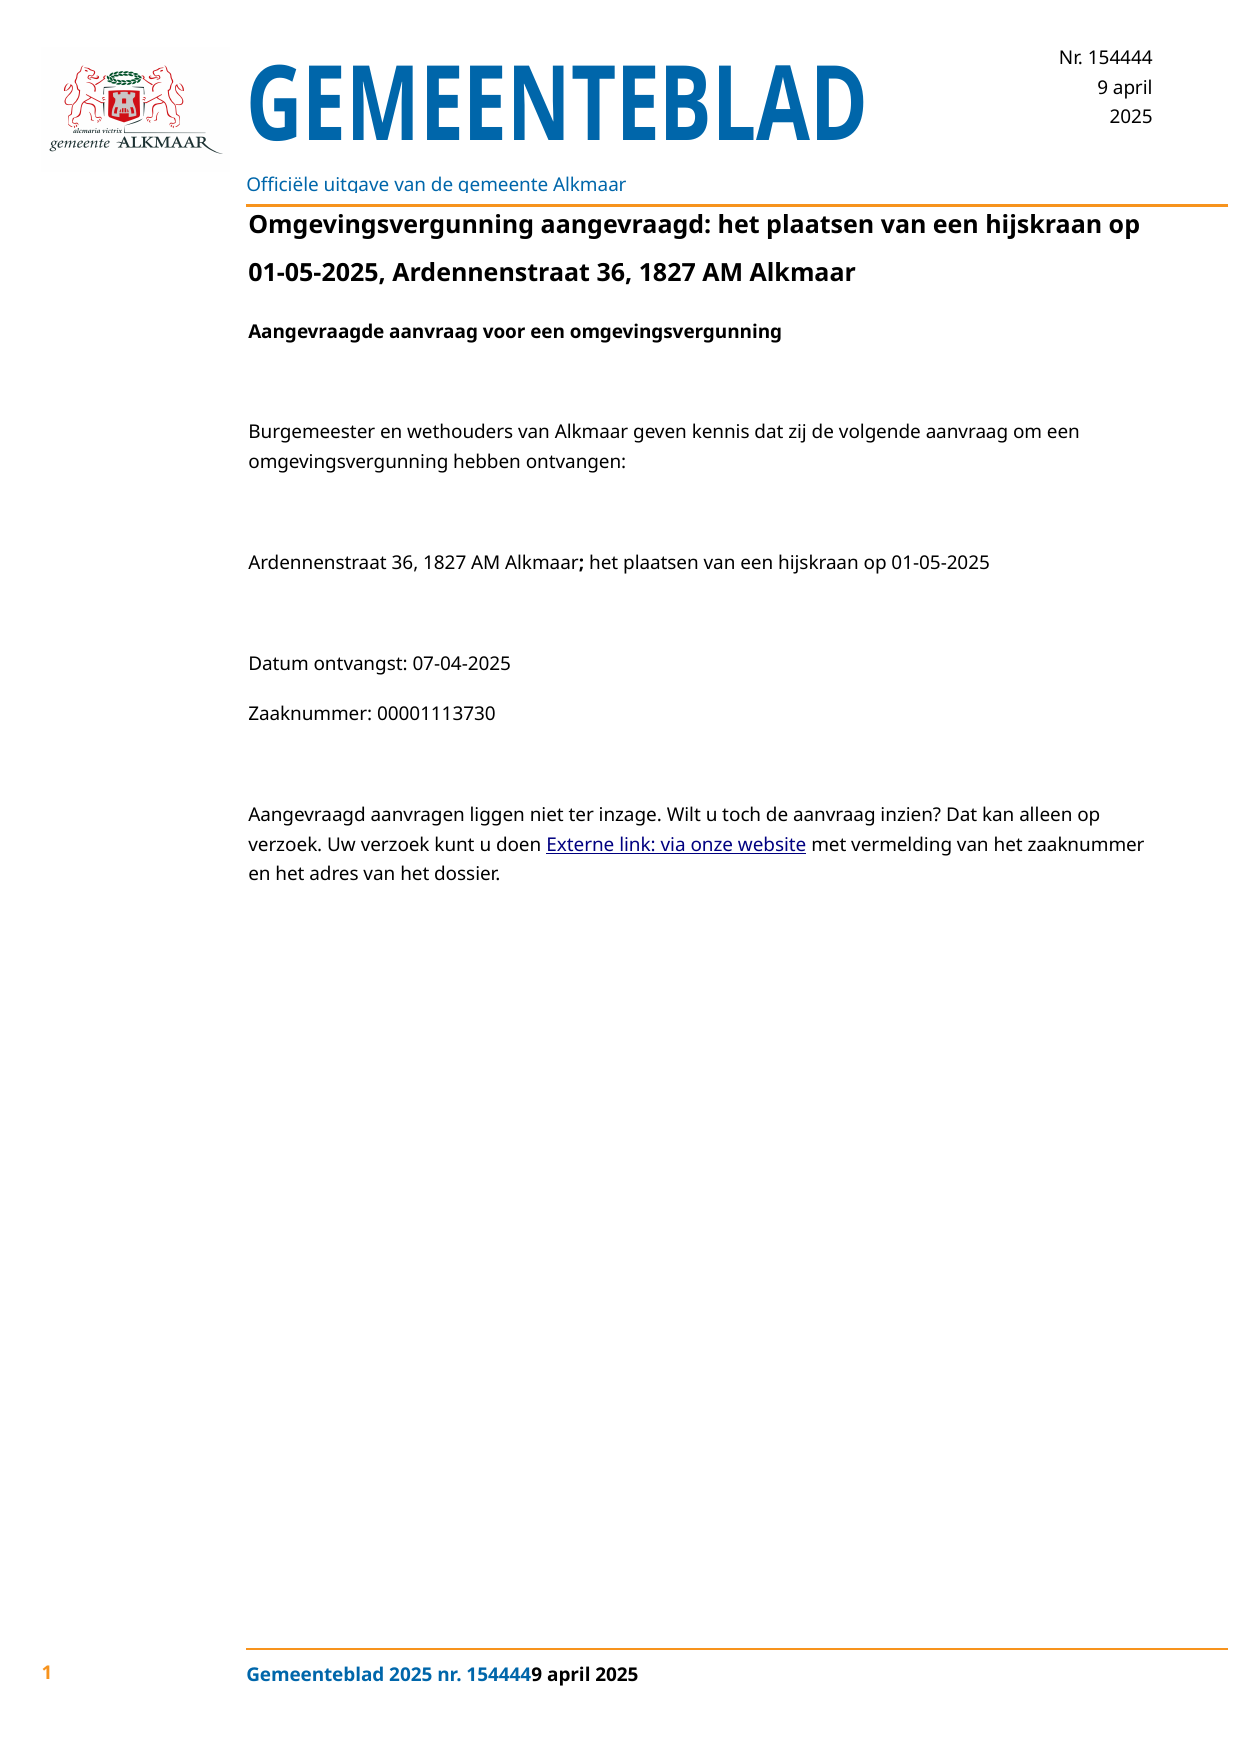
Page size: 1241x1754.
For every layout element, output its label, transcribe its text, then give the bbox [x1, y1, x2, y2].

text Aangevraagde aanvraag voor een omgevingsvergunning [248, 318, 1152, 344]
picture [41, 47, 231, 172]
text Ardennenstraat 36, 1827 AM Alkmaar; het plaatsen van een hijskraan op 01-05-2025 [248, 549, 1152, 575]
text Datum ontvangst: 07-04-2025 [248, 650, 1152, 676]
text Zaaknummer: 00001113730 [248, 700, 1152, 726]
text Omgevingsvergunning aangevraagd: het plaatsen van een hijskraan op 01-05-2025, Ardennenstraat 36, 1827 AM Alkmaar [248, 207, 1152, 288]
text Burgemeester en wethouders van Alkmaar geven kennis dat zij de volgende aanvraag om een omgevingsvergunning hebben ontvangen: [248, 419, 1152, 474]
text Aangevraagd aanvragen liggen niet ter inzage. Wilt u toch de aanvraag inzien? Dat kan alleen op verzoek. Uw verzoek kunt u doen Externe link: via onze website met vermelding van het zaaknummer en het adres van het dossier. [248, 801, 1152, 886]
